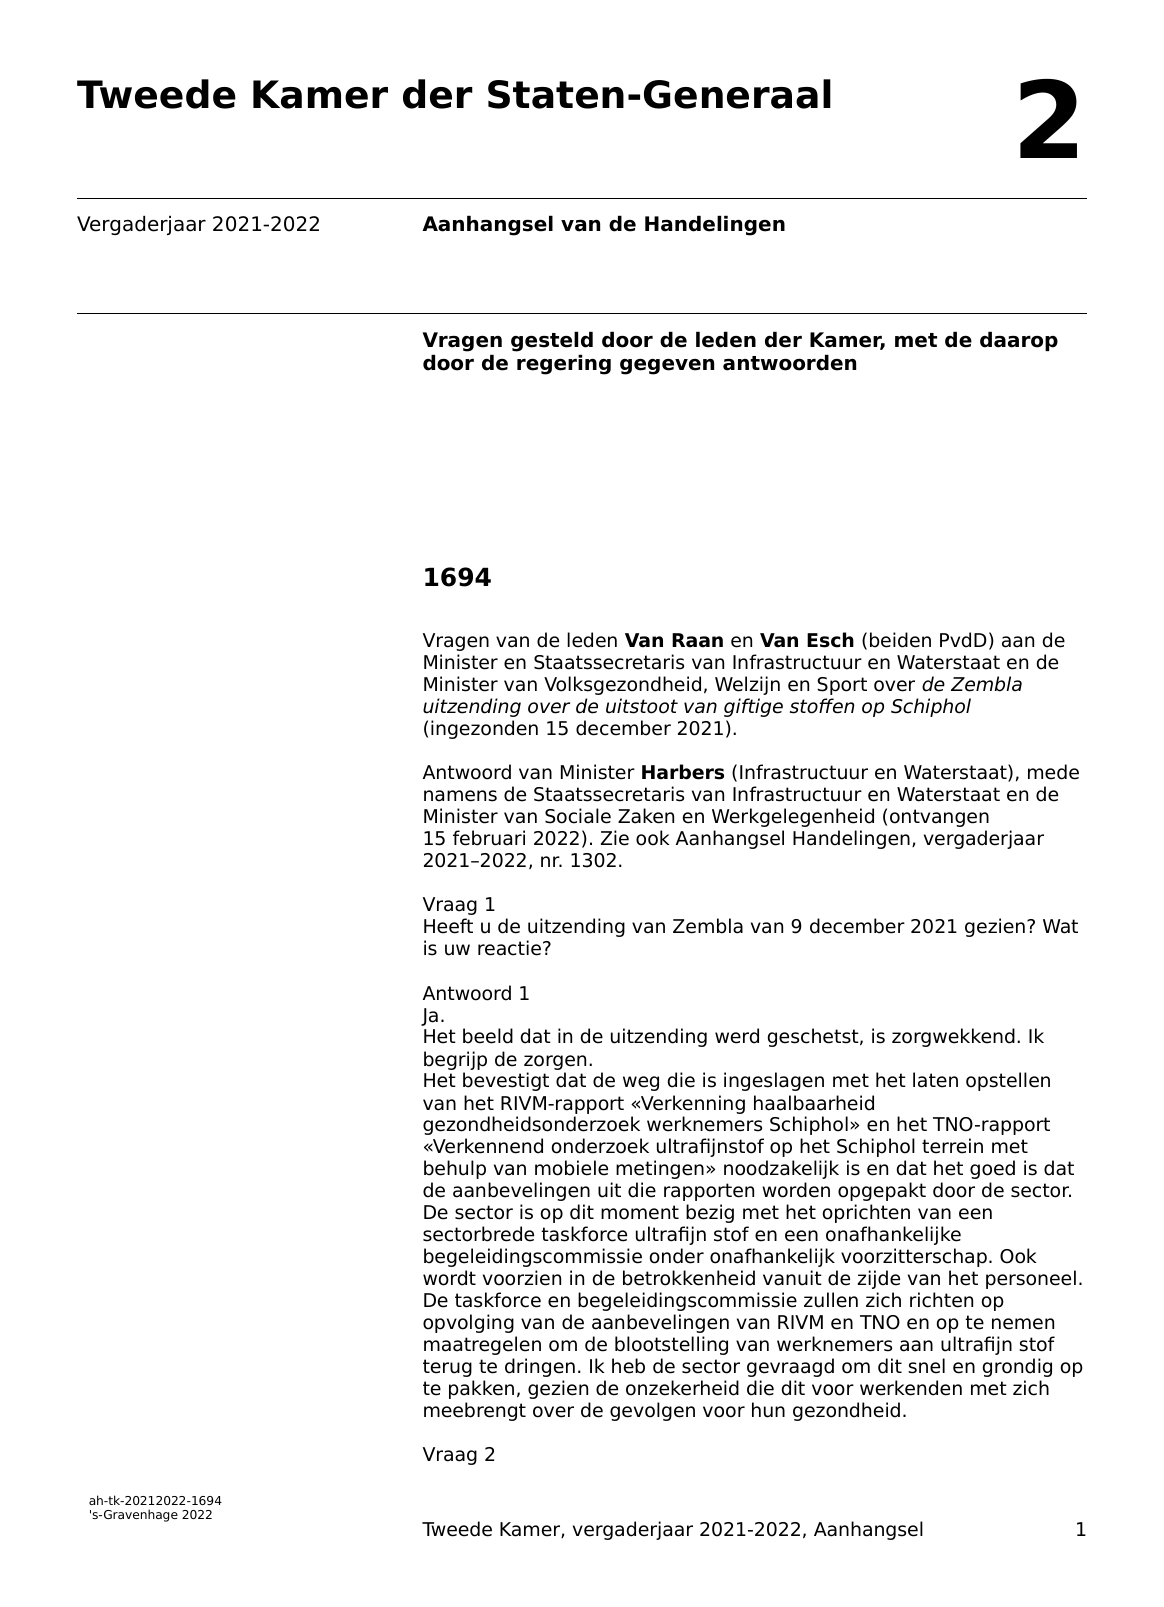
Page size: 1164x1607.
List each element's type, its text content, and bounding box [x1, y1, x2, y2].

table_cell Vragen gesteld door de leden der Kamer, met de daarop door de regering gegeven antwoorden [422, 314, 1087, 375]
text Ja. [422, 1004, 1087, 1026]
text Vragen van de leden Van Raan en Van Esch (beiden PvdD) aan de Minister en Staatssecretaris van Infrastructuur en Waterstaat en de Minister van Volksgezondheid, Welzijn en Sport over de Zembla uitzending over de uitstoot van giftige stoffen op Schiphol (ingezonden 15 december 2021). [422, 630, 1087, 740]
table_header 2 [886, 59, 1087, 198]
text De sector is op dit moment bezig met het oprichten van een sectorbrede taskforce ultrafijn stof en een onafhankelijke begeleidingscommissie onder onafhankelijk voorzitterschap. Ook wordt voorzien in de betrokkenheid vanuit de zijde van het personeel. De taskforce en begeleidingscommissie zullen zich richten op opvolging van de aanbevelingen van RIVM en TNO en op te nemen maatregelen om de blootstelling van werknemers aan ultrafijn stof terug te dringen. Ik heb de sector gevraagd om dit snel en grondig op te pakken, gezien de onzekerheid die dit voor werkenden met zich meebrengt over de gevolgen voor hun gezondheid. [422, 1202, 1087, 1422]
text Antwoord 1 [422, 982, 1087, 1004]
text Vraag 1 [422, 894, 1087, 916]
text Antwoord van Minister Harbers (Infrastructuur en Waterstaat), mede namens de Staatssecretaris van Infrastructuur en Waterstaat en de Minister van Sociale Zaken en Werkgelegenheid (ontvangen 15 februari 2022). Zie ook Aanhangsel Handelingen, vergaderjaar 2021–2022, nr. 1302. [422, 762, 1087, 872]
text Het bevestigt dat de weg die is ingeslagen met het laten opstellen van het RIVM-rapport «Verkenning haalbaarheid gezondheidsonderzoek werknemers Schiphol» en het TNO-rapport «Verkennend onderzoek ultrafijnstof op het Schiphol terrein met behulp van mobiele metingen» noodzakelijk is en dat het goed is dat de aanbevelingen uit die rapporten worden opgepakt door de sector. [422, 1070, 1087, 1202]
text Heeft u de uitzending van Zembla van 9 december 2021 gezien? Wat is uw reactie? [422, 916, 1087, 960]
text 1694 [422, 563, 1087, 592]
text 's-Gravenhage 2022 [88, 1508, 323, 1522]
table_cell Vergaderjaar 2021-2022 [77, 199, 422, 313]
table_cell Aanhangsel van de Handelingen [422, 199, 1087, 313]
table_header Tweede Kamer der Staten-Generaal [77, 59, 886, 198]
table_cell [77, 314, 422, 375]
text ah-tk-20212022-1694 [88, 1494, 323, 1508]
text Vraag 2 [422, 1444, 1087, 1466]
text Het beeld dat in de uitzending werd geschetst, is zorgwekkend. Ik begrijp de zorgen. [422, 1026, 1087, 1070]
